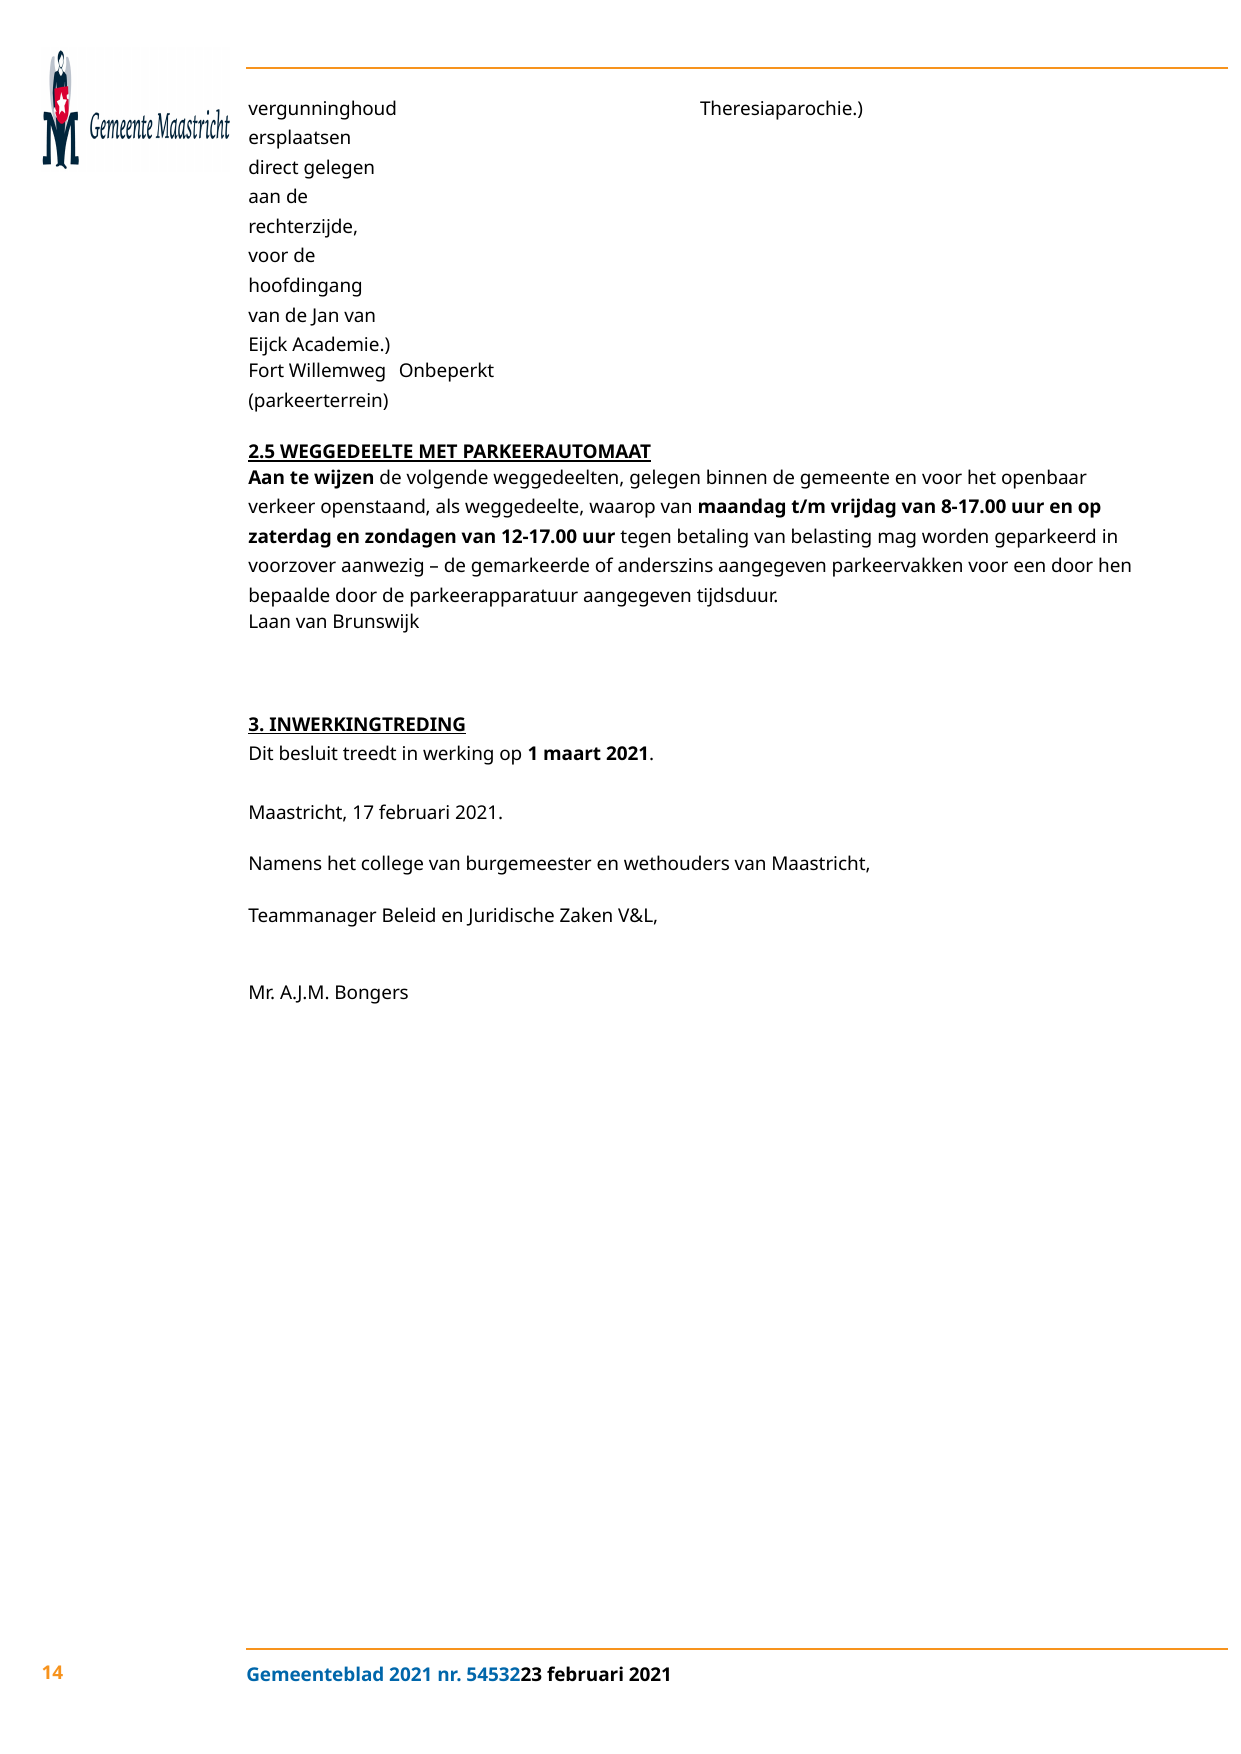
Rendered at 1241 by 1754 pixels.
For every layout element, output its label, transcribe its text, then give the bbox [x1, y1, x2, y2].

table_cell [248, 634, 1152, 659]
table_cell Onbeperkt [399, 357, 700, 412]
table_cell [700, 357, 1001, 412]
picture [41, 47, 231, 172]
table_cell Laan van Brunswijk [248, 608, 1152, 634]
text Teammanager Beleid en Juridische Zaken V&L, [248, 902, 1152, 928]
table_cell Theresiaparochie.) [700, 95, 1001, 357]
text Mr. A.J.M. Bongers [248, 979, 1152, 1005]
table_cell [1001, 357, 1152, 412]
table_cell [399, 95, 700, 357]
table_cell Aan te wijzen de volgende weggedeelten, gelegen binnen de gemeente en voor het openbaar verkeer openstaand, als weggedeelte, waarop van maandag t/m vrijdag van 8-17.00 uur en op zaterdag en zondagen van 12-17.00 uur tegen betaling van belasting mag worden geparkeerd in voorzover aanwezig – de gemarkeerde of anderszins aangegeven parkeervakken voor een door hen bepaalde door de parkeerapparatuur aangegeven tijdsduur. [248, 464, 1152, 608]
table_cell 2.5 WEGGEDEELTE MET PARKEERAUTOMAAT [248, 438, 1152, 464]
table_cell 3. INWERKINGTREDING Dit besluit treedt in werking op 1 maart 2021. [248, 711, 1152, 766]
table_cell [248, 660, 1152, 685]
table_cell vergunninghoudersplaatsen direct gelegen aan de rechterzijde, voor de hoofdingang van de Jan van Eijck Academie.) [248, 95, 398, 357]
table_cell [248, 413, 1152, 438]
table_cell Fort Willemweg (parkeerterrein) [248, 357, 398, 412]
text Namens het college van burgemeester en wethouders van Maastricht, [248, 851, 1152, 876]
text Maastricht, 17 februari 2021. [248, 799, 1152, 825]
table_cell [248, 685, 1152, 711]
table_cell [1001, 95, 1152, 357]
